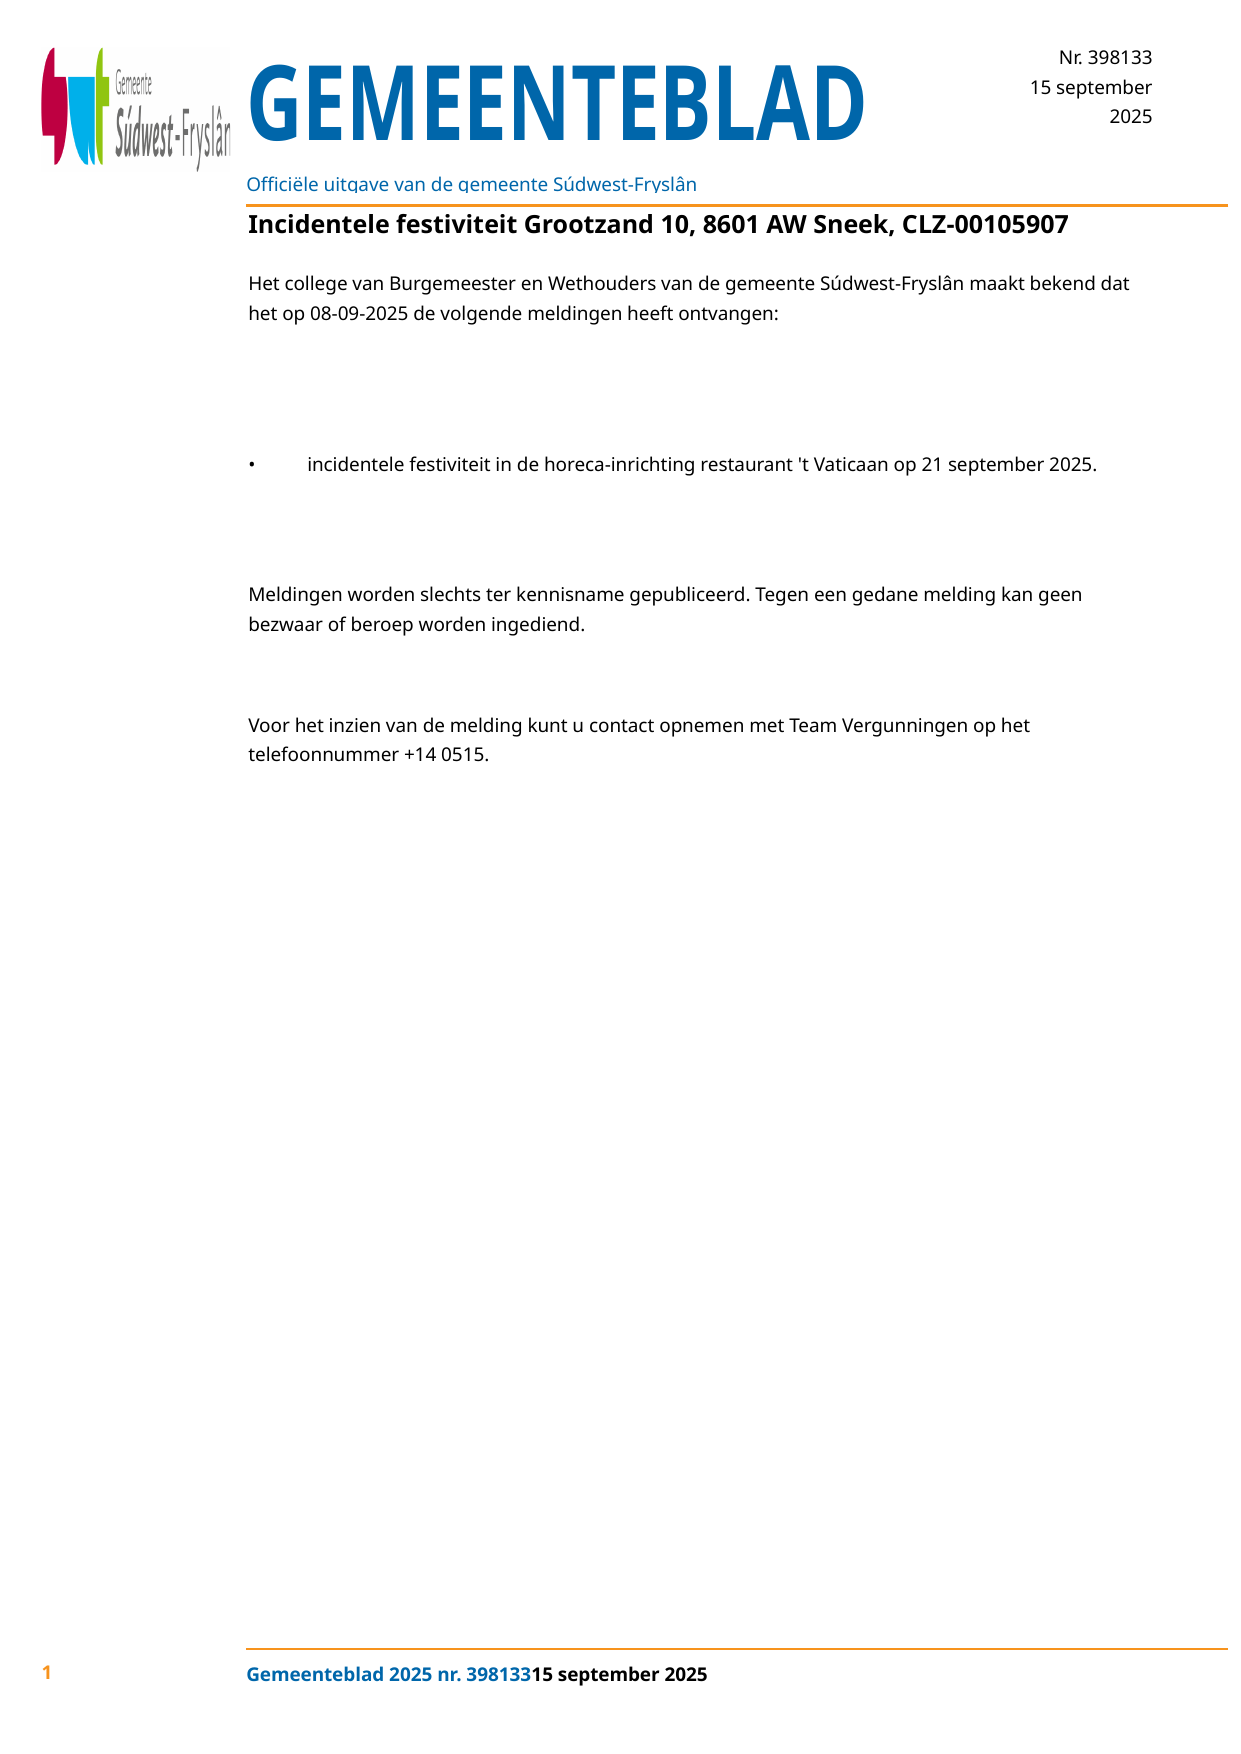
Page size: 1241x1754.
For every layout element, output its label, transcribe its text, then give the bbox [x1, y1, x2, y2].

picture [41, 47, 231, 172]
text Meldingen worden slechts ter kennisname gepubliceerd. Tegen een gedane melding kan geen bezwaar of beroep worden ingediend. [248, 582, 1152, 637]
text Voor het inzien van de melding kunt u contact opnemen met Team Vergunningen op het telefoonnummer +14 0515. [248, 712, 1152, 767]
text Incidentele festiviteit Grootzand 10, 8601 AW Sneek, CLZ-00105907 [248, 207, 1152, 241]
list incidentele festiviteit in de horeca-inrichting restaurant 't Vaticaan op 21 september 2025. [248, 451, 1152, 477]
text Het college van Burgemeester en Wethouders van de gemeente Súdwest-Fryslân maakt bekend dat het op 08-09-2025 de volgende meldingen heeft ontvangen: [248, 270, 1152, 326]
